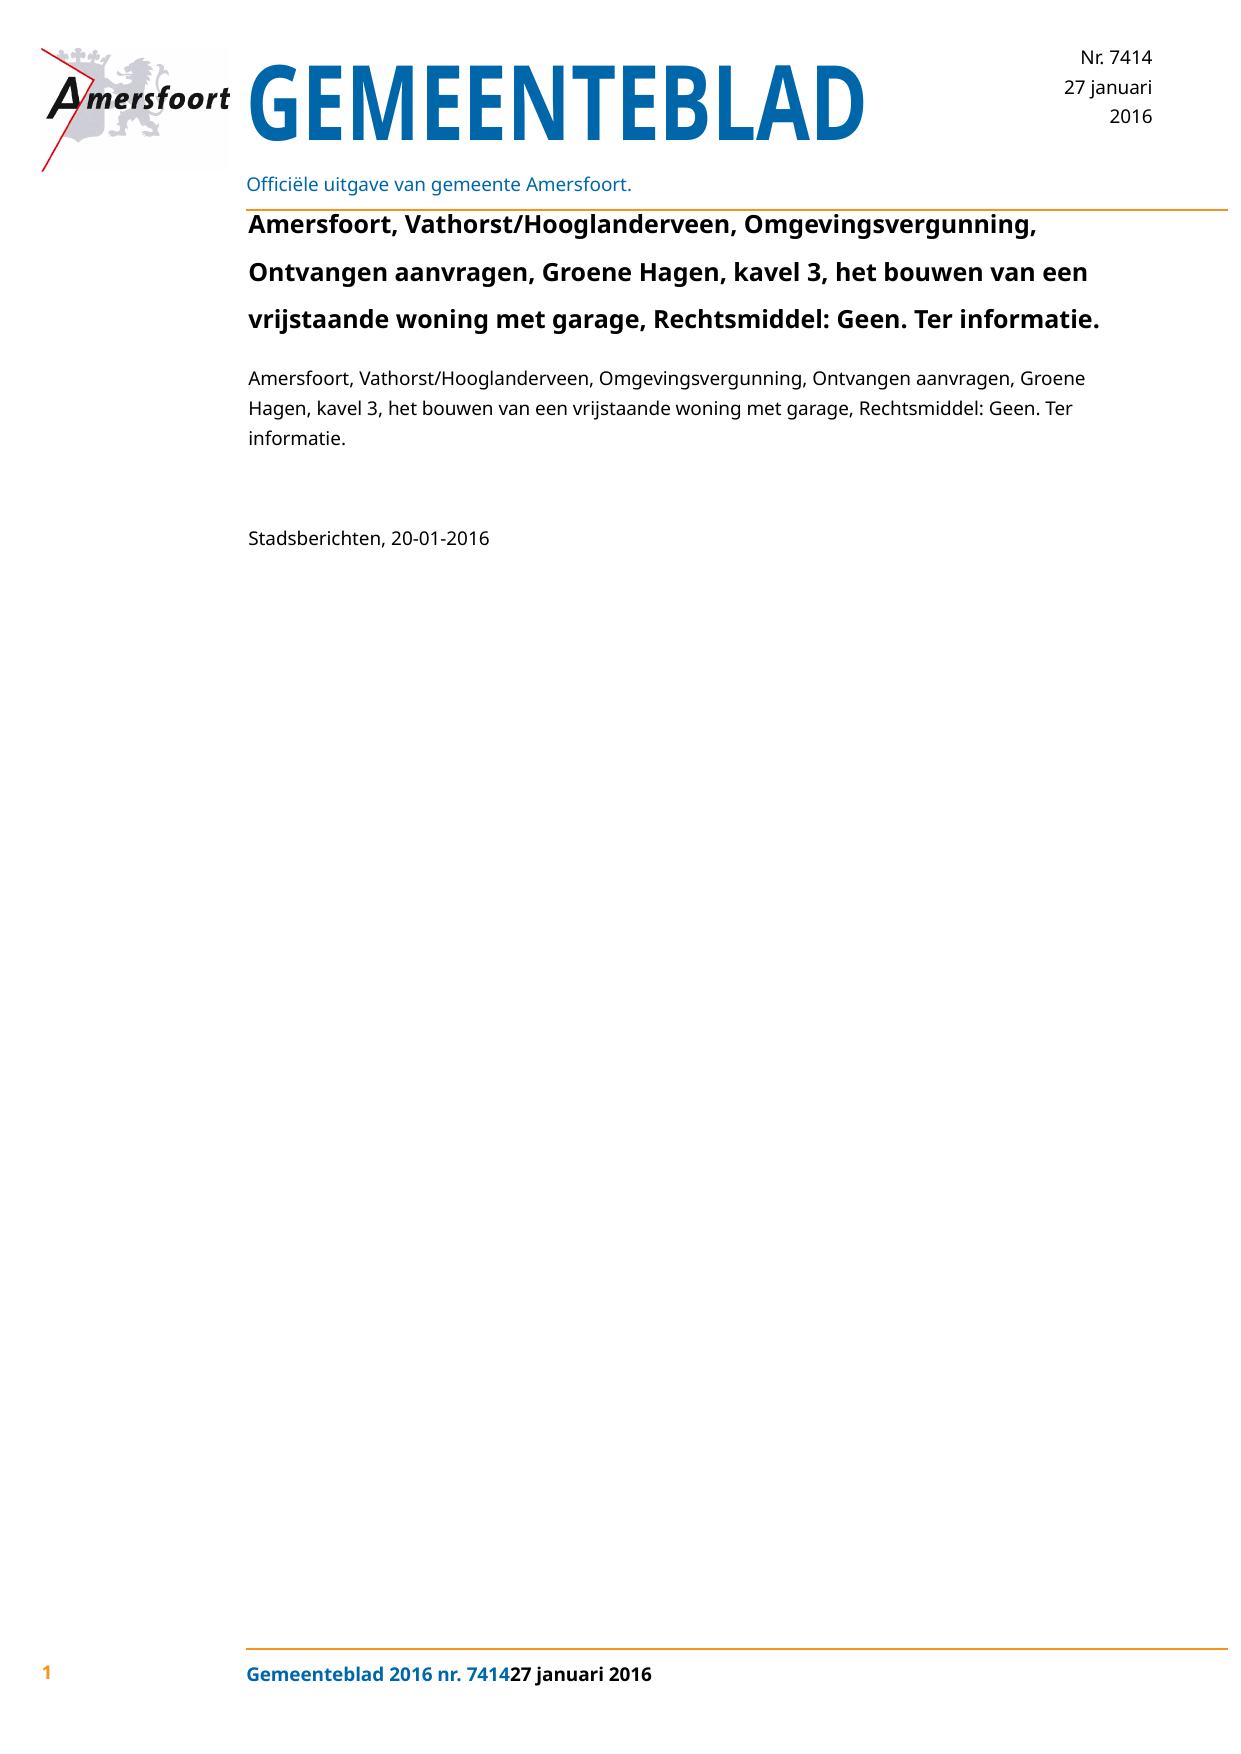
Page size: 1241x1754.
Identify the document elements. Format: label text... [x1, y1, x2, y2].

text Amersfoort, Vathorst/Hooglanderveen, Omgevingsvergunning, Ontvangen aanvragen, Groene Hagen, kavel 3, het bouwen van een vrijstaande woning met garage, Rechtsmiddel: Geen. Ter informatie. [248, 211, 1152, 336]
text Amersfoort, Vathorst/Hooglanderveen, Omgevingsvergunning, Ontvangen aanvragen, Groene Hagen, kavel 3, het bouwen van een vrijstaande woning met garage, Rechtsmiddel: Geen. Ter informatie. [248, 366, 1152, 450]
picture [41, 47, 231, 172]
text Stadsberichten, 20-01-2016 [248, 526, 1152, 551]
